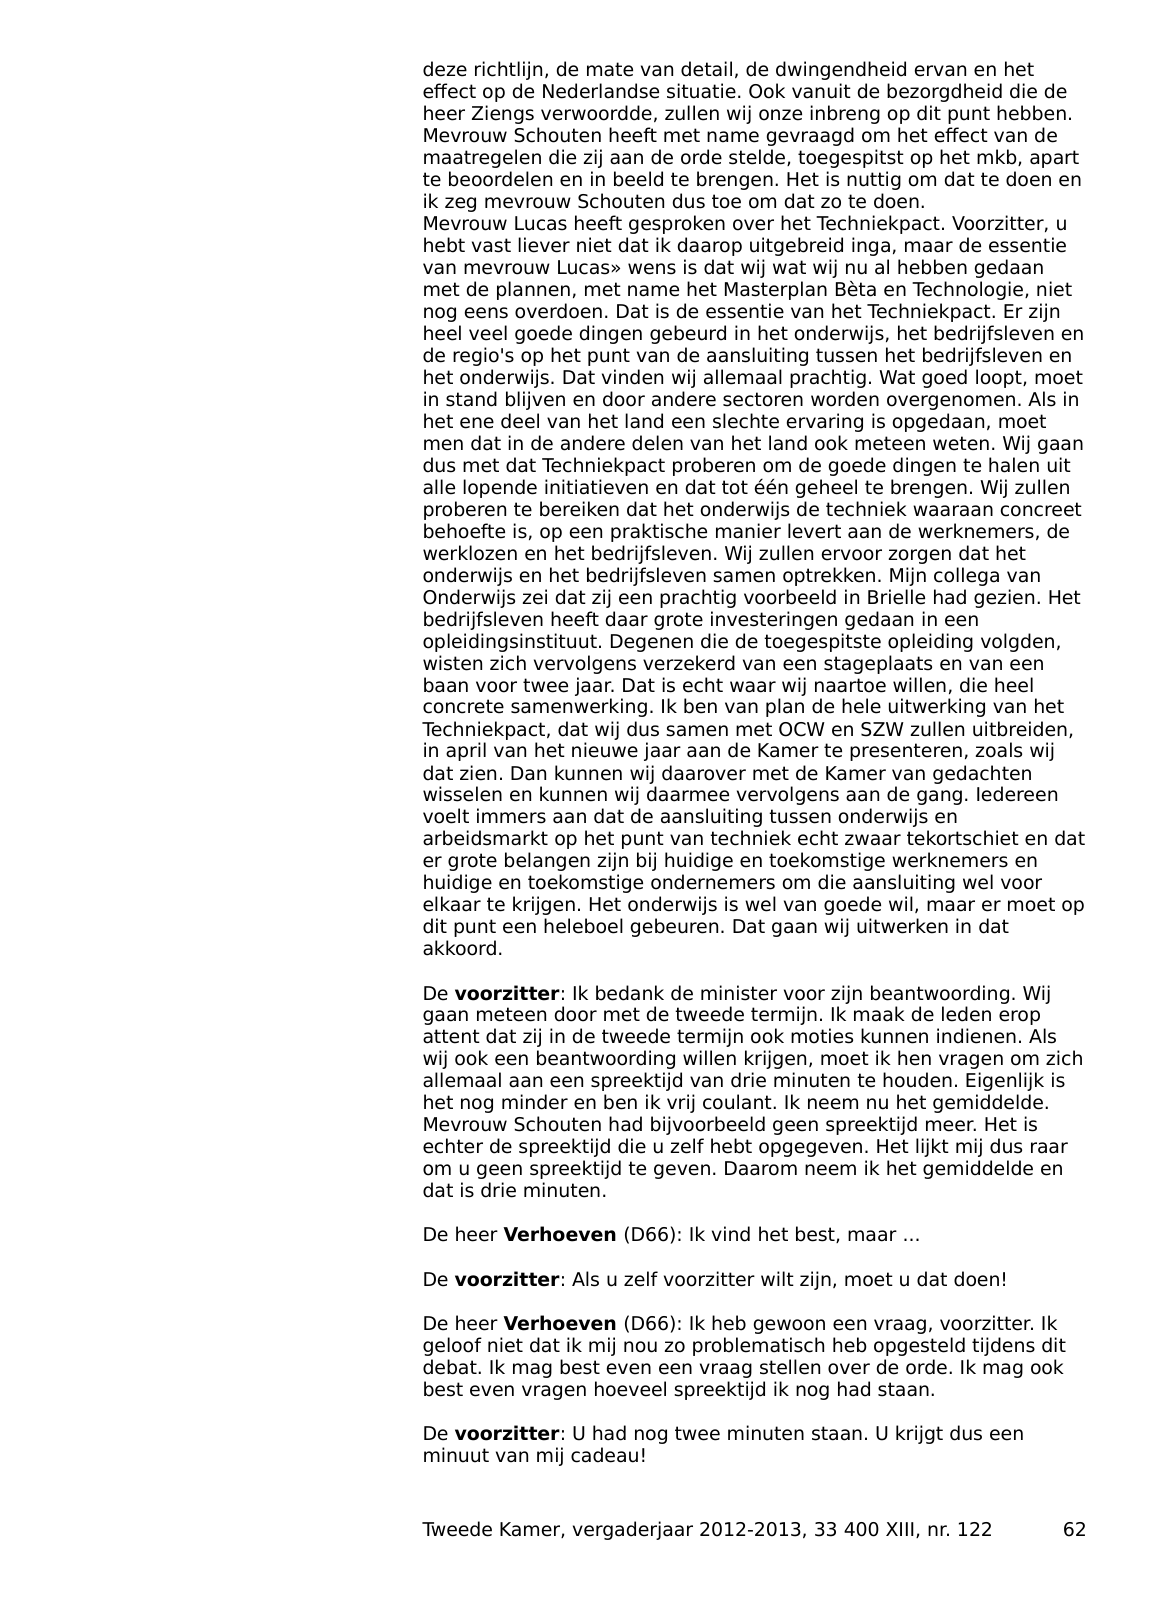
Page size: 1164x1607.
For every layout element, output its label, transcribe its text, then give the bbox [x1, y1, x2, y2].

text De voorzitter: Als u zelf voorzitter wilt zijn, moet u dat doen! [422, 1268, 1087, 1291]
text De voorzitter: U had nog twee minuten staan. U krijgt dus een minuut van mij cadeau! [422, 1423, 1087, 1467]
text De voorzitter: Ik bedank de minister voor zijn beantwoording. Wij gaan meteen door met de tweede termijn. Ik maak de leden erop attent dat zij in de tweede termijn ook moties kunnen indienen. Als wij ook een beantwoording willen krijgen, moet ik hen vragen om zich allemaal aan een spreektijd van drie minuten te houden. Eigenlijk is het nog minder en ben ik vrij coulant. Ik neem nu het gemiddelde. Mevrouw Schouten had bijvoorbeeld geen spreektijd meer. Het is echter de spreektijd die u zelf hebt opgegeven. Het lijkt mij dus raar om u geen spreektijd te geven. Daarom neem ik het gemiddelde en dat is drie minuten. [422, 982, 1087, 1202]
text deze richtlijn, de mate van detail, de dwingendheid ervan en het effect op de Nederlandse situatie. Ook vanuit de bezorgdheid die de heer Ziengs verwoordde, zullen wij onze inbreng op dit punt hebben. [422, 59, 1087, 125]
text De heer Verhoeven (D66): Ik vind het best, maar ... [422, 1224, 1087, 1246]
text De heer Verhoeven (D66): Ik heb gewoon een vraag, voorzitter. Ik geloof niet dat ik mij nou zo problematisch heb opgesteld tijdens dit debat. Ik mag best even een vraag stellen over de orde. Ik mag ook best even vragen hoeveel spreektijd ik nog had staan. [422, 1313, 1087, 1401]
text Mevrouw Lucas heeft gesproken over het Techniekpact. Voorzitter, u hebt vast liever niet dat ik daarop uitgebreid inga, maar de essentie van mevrouw Lucas» wens is dat wij wat wij nu al hebben gedaan met de plannen, met name het Masterplan Bèta en Technologie, niet nog eens overdoen. Dat is de essentie van het Techniekpact. Er zijn heel veel goede dingen gebeurd in het onderwijs, het bedrijfsleven en de regio's op het punt van de aansluiting tussen het bedrijfsleven en het onderwijs. Dat vinden wij allemaal prachtig. Wat goed loopt, moet in stand blijven en door andere sectoren worden overgenomen. Als in het ene deel van het land een slechte ervaring is opgedaan, moet men dat in de andere delen van het land ook meteen weten. Wij gaan dus met dat Techniekpact proberen om de goede dingen te halen uit alle lopende initiatieven en dat tot één geheel te brengen. Wij zullen proberen te bereiken dat het onderwijs de techniek waaraan concreet behoefte is, op een praktische manier levert aan de werknemers, de werklozen en het bedrijfsleven. Wij zullen ervoor zorgen dat het onderwijs en het bedrijfsleven samen optrekken. Mijn collega van Onderwijs zei dat zij een prachtig voorbeeld in Brielle had gezien. Het bedrijfsleven heeft daar grote investeringen gedaan in een opleidingsinstituut. Degenen die de toegespitste opleiding volgden, wisten zich vervolgens verzekerd van een stageplaats en van een baan voor twee jaar. Dat is echt waar wij naartoe willen, die heel concrete samenwerking. Ik ben van plan de hele uitwerking van het Techniekpact, dat wij dus samen met OCW en SZW zullen uitbreiden, in april van het nieuwe jaar aan de Kamer te presenteren, zoals wij dat zien. Dan kunnen wij daarover met de Kamer van gedachten wisselen en kunnen wij daarmee vervolgens aan de gang. Iedereen voelt immers aan dat de aansluiting tussen onderwijs en arbeidsmarkt op het punt van techniek echt zwaar tekortschiet en dat er grote belangen zijn bij huidige en toekomstige werknemers en huidige en toekomstige ondernemers om die aansluiting wel voor elkaar te krijgen. Het onderwijs is wel van goede wil, maar er moet op dit punt een heleboel gebeuren. Dat gaan wij uitwerken in dat akkoord. [422, 213, 1087, 960]
text Mevrouw Schouten heeft met name gevraagd om het effect van de maatregelen die zij aan de orde stelde, toegespitst op het mkb, apart te beoordelen en in beeld te brengen. Het is nuttig om dat te doen en ik zeg mevrouw Schouten dus toe om dat zo te doen. [422, 125, 1087, 213]
